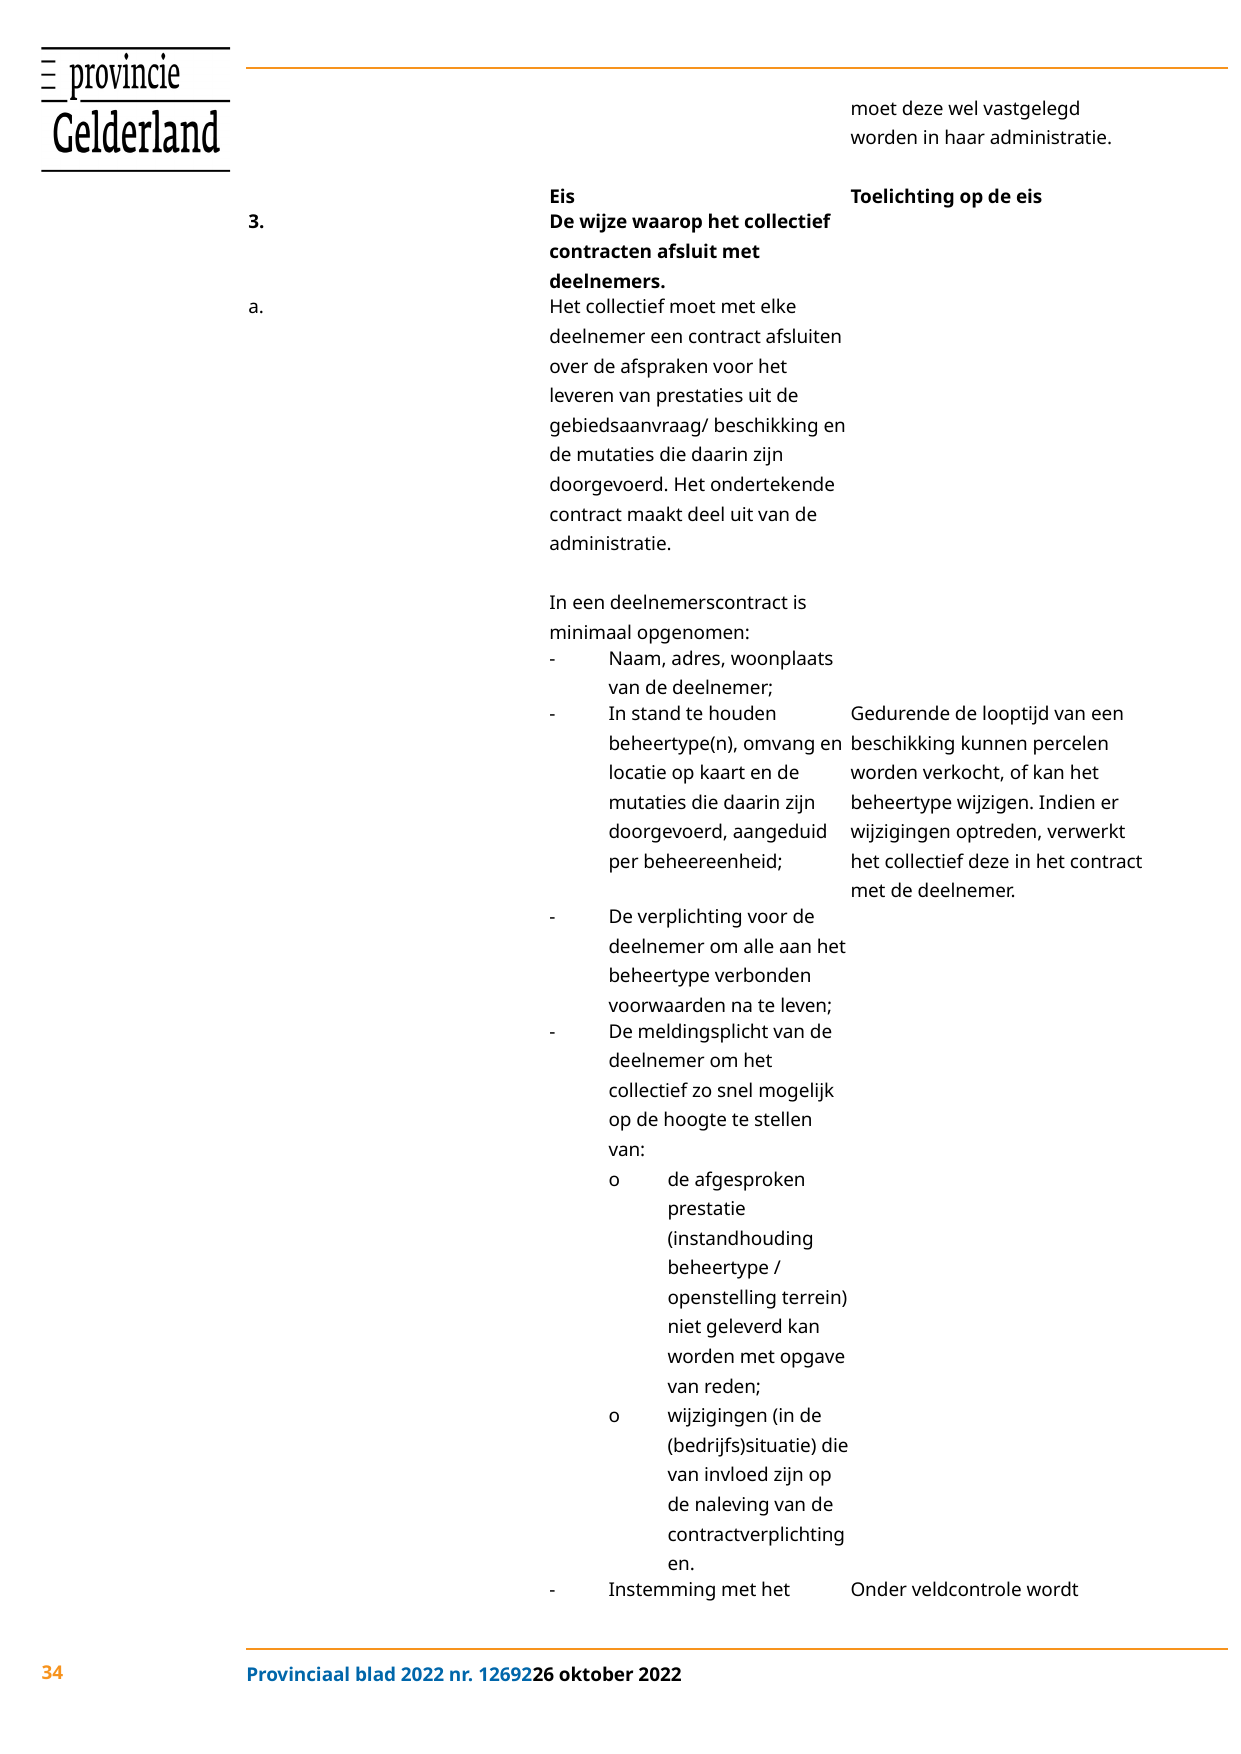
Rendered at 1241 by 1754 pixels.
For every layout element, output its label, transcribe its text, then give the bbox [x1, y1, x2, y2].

table_cell [850, 645, 1152, 700]
table_cell Instemming met het [549, 1576, 850, 1602]
table_cell [248, 1018, 549, 1576]
table_cell a. [248, 294, 549, 645]
table_cell [248, 95, 549, 150]
table_cell De wijze waarop het collectief contracten afsluit met deelnemers. [549, 209, 850, 294]
table_header Toelichting op de eis [850, 183, 1152, 209]
table_cell [549, 95, 850, 150]
table_cell moet deze wel vastgelegd worden in haar administratie. [850, 95, 1152, 150]
table_header Eis [549, 183, 850, 209]
table_cell Onder veldcontrole wordt [850, 1576, 1152, 1602]
table_cell Het collectief moet met elke deelnemer een contract afsluiten over de afspraken voor het leveren van prestaties uit de gebiedsaanvraag/ beschikking en de mutaties die daarin zijn doorgevoerd. Het ondertekende contract maakt deel uit van de administratie. In een deelnemerscontract is minimaal opgenomen: [549, 294, 850, 645]
table_cell [850, 209, 1152, 294]
table_cell De meldingsplicht van de deelnemer om het collectief zo snel mogelijk op de hoogte te stellen van: de afgesproken prestatie (instandhouding beheertype / openstelling terrein) niet geleverd kan worden met opgave van reden; wijzigingen (in de (bedrijfs)situatie) die van invloed zijn op de naleving van de contractverplichtingen. [549, 1018, 850, 1576]
table_cell [248, 645, 549, 700]
table_cell [248, 903, 549, 1018]
table_cell 3. [248, 209, 549, 294]
table_cell Naam, adres, woonplaats van de deelnemer; [549, 645, 850, 700]
table_cell Gedurende de looptijd van een beschikking kunnen percelen worden verkocht, of kan het beheertype wijzigen. Indien er wijzigingen optreden, verwerkt het collectief deze in het contract met de deelnemer. [850, 700, 1152, 903]
table_cell [248, 1576, 549, 1602]
table_cell [248, 700, 549, 903]
table_cell [850, 294, 1152, 645]
table_header [248, 183, 549, 209]
table_cell [850, 903, 1152, 1018]
table_cell De verplichting voor de deelnemer om alle aan het beheertype verbonden voorwaarden na te leven; [549, 903, 850, 1018]
table_cell In stand te houden beheertype(n), omvang en locatie op kaart en de mutaties die daarin zijn doorgevoerd, aangeduid per beheereenheid; [549, 700, 850, 903]
picture [41, 47, 231, 172]
table_cell [850, 1018, 1152, 1576]
